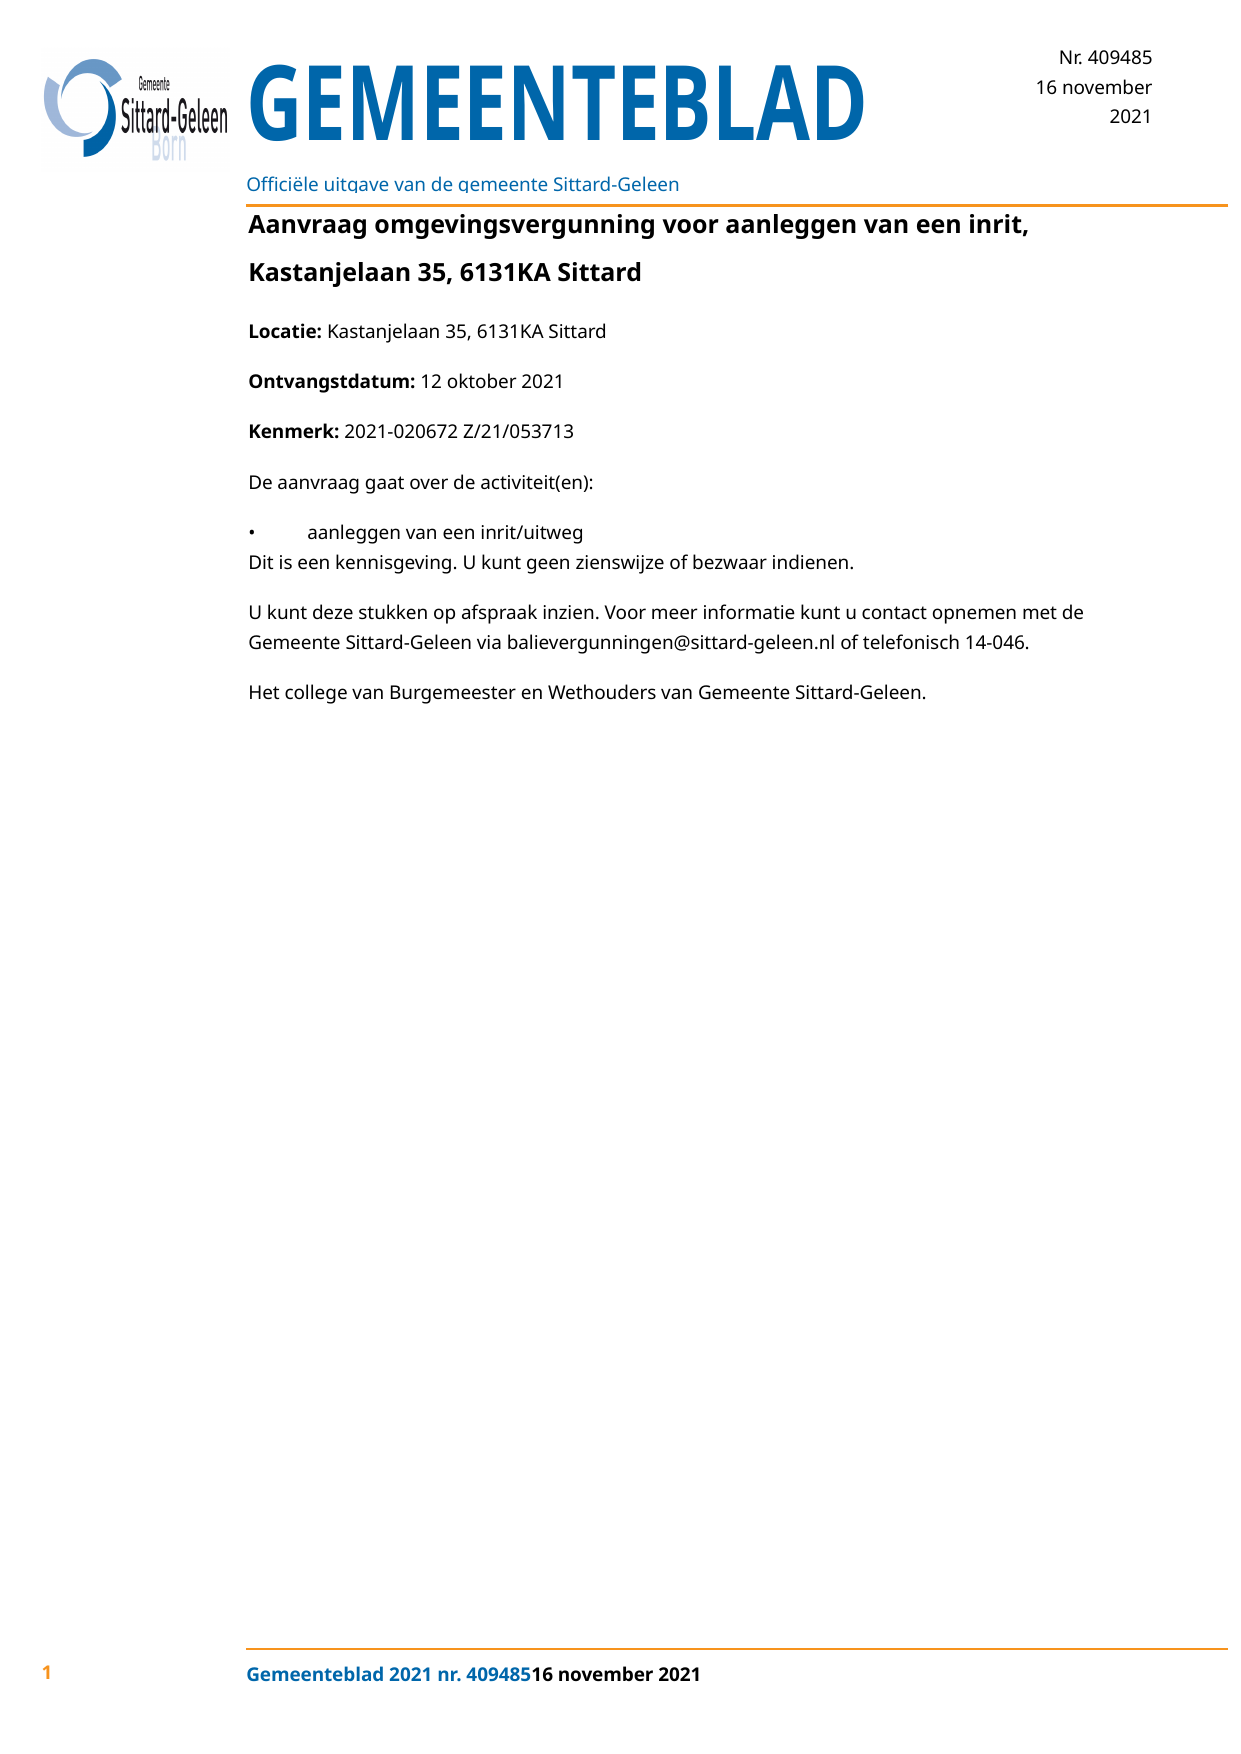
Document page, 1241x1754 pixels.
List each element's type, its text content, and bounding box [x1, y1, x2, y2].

text Locatie: Kastanjelaan 35, 6131KA Sittard [248, 318, 1152, 344]
picture [41, 47, 231, 172]
text Het college van Burgemeester en Wethouders van Gemeente Sittard-Geleen. [248, 679, 1152, 705]
text Ontvangstdatum: 12 oktober 2021 [248, 368, 1152, 394]
text De aanvraag gaat over de activiteit(en): [248, 469, 1152, 495]
text Dit is een kennisgeving. U kunt geen zienswijze of bezwaar indienen. [248, 549, 1152, 575]
text Aanvraag omgevingsvergunning voor aanleggen van een inrit, Kastanjelaan 35, 6131KA Sittard [248, 207, 1152, 288]
text Kenmerk: 2021-020672 Z/21/053713 [248, 419, 1152, 444]
text U kunt deze stukken op afspraak inzien. Voor meer informatie kunt u contact opnemen met de Gemeente Sittard-Geleen via balievergunningen@sittard-geleen.nl of telefonisch 14-046. [248, 599, 1152, 655]
list aanleggen van een inrit/uitweg [248, 519, 1152, 545]
